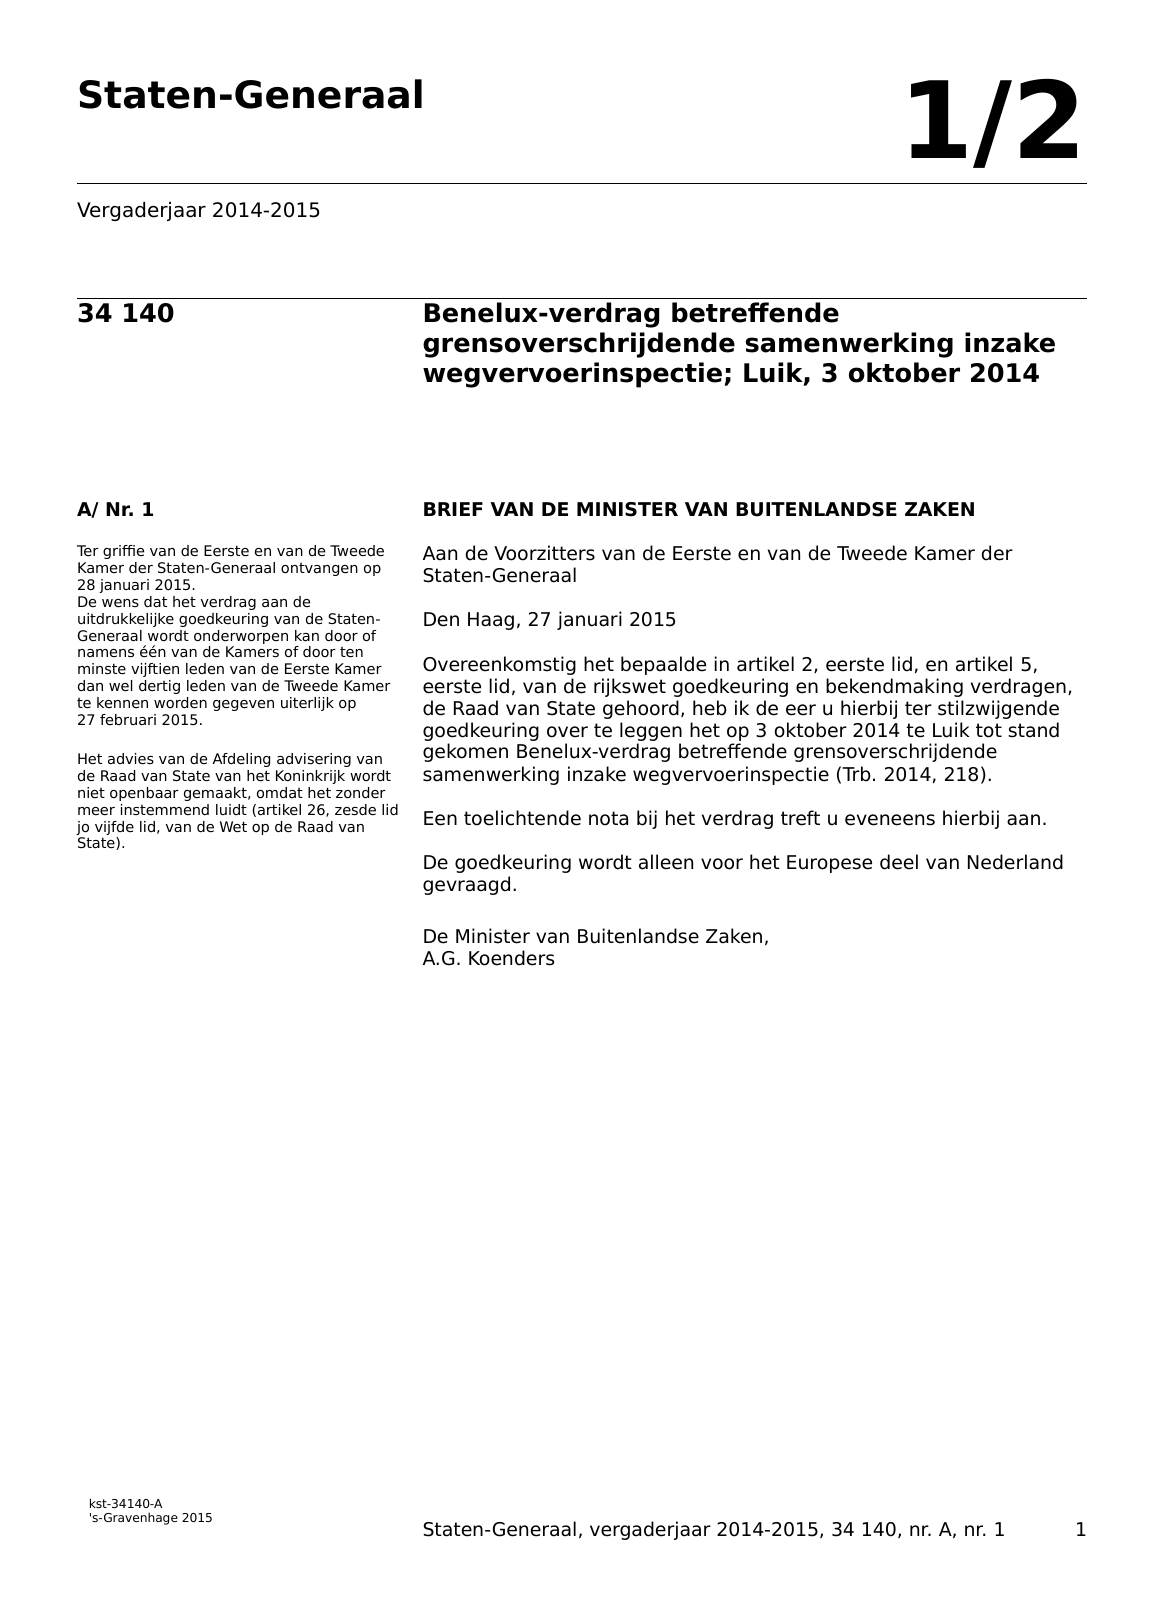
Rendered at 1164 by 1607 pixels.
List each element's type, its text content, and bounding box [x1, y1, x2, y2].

text Aan de Voorzitters van de Eerste en van de Tweede Kamer der Staten-Generaal [422, 543, 1087, 587]
text [77, 729, 399, 751]
text Een toelichtende nota bij het verdrag treft u eveneens hierbij aan. [422, 808, 1087, 829]
subtitle A/ Nr. 1 BRIEF VAN DE MINISTER VAN BUITENLANDSE ZAKEN [77, 499, 1087, 521]
text De Minister van Buitenlandse Zaken, A.G. Koenders [422, 926, 1087, 970]
table_header Staten-Generaal [77, 59, 886, 183]
table_header 1/2 [886, 59, 1087, 183]
text Overeenkomstig het bepaalde in artikel 2, eerste lid, en artikel 5, eerste lid, van de rijkswet goedkeuring en bekendmaking verdragen, de Raad van State gehoord, heb ik de eer u hierbij ter stilzwijgende goedkeuring over te leggen het op 3 oktober 2014 te Luik tot stand gekomen Benelux-verdrag betreffende grensoverschrijdende samenwerking inzake wegvervoerinspectie (Trb. 2014, 218). [422, 653, 1087, 785]
table_cell Vergaderjaar 2014-2015 [77, 184, 1087, 298]
text De goedkeuring wordt alleen voor het Europese deel van Nederland gevraagd. [422, 852, 1087, 896]
text De wens dat het verdrag aan de uitdrukkelijke goedkeuring van de Staten-Generaal wordt onderworpen kan door of namens één van de Kamers of door ten minste vijftien leden van de Eerste Kamer dan wel dertig leden van de Tweede Kamer te kennen worden gegeven uiterlijk op 27 februari 2015. [77, 594, 399, 729]
text Het advies van de Afdeling advisering van de Raad van State van het Koninkrijk wordt niet openbaar gemaakt, omdat het zonder meer instemmend luidt (artikel 26, zesde lid jo vijfde lid, van de Wet op de Raad van State). [77, 751, 399, 852]
text 's-Gravenhage 2015 [88, 1511, 323, 1525]
text kst-34140-A [88, 1497, 323, 1511]
subtitle 34 140 Benelux-verdrag betreffende grensoverschrijdende samenwerking inzake wegvervoerinspectie; Luik, 3 oktober 2014 [77, 299, 1087, 388]
text Den Haag, 27 januari 2015 [422, 609, 1087, 631]
text Ter griffie van de Eerste en van de Tweede Kamer der Staten-Generaal ontvangen op 28 januari 2015. [77, 543, 399, 594]
